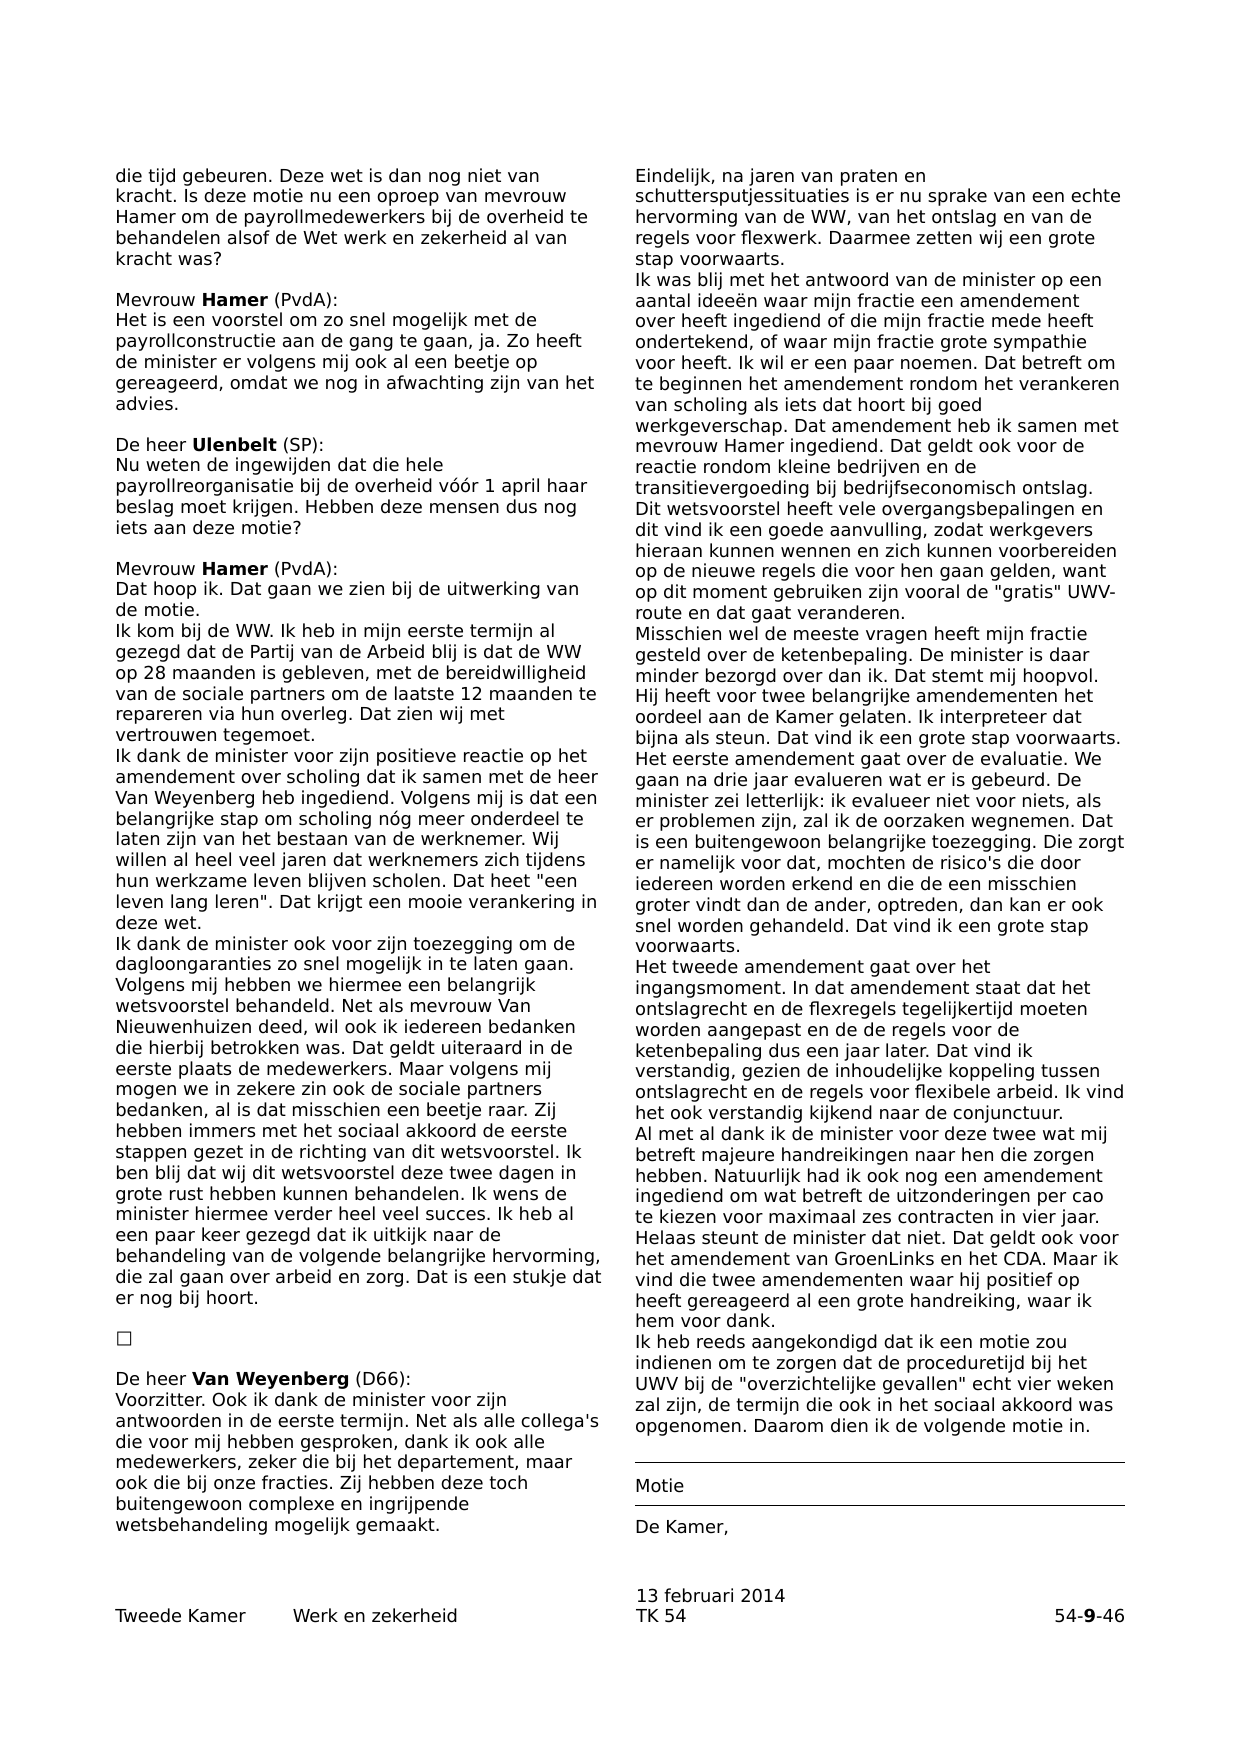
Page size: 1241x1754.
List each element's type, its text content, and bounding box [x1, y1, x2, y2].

text Ik kom bij de WW. Ik heb in mijn eerste termijn al gezegd dat de Partij van de Arbeid blij is dat de WW op 28 maanden is gebleven, met de bereidwilligheid van de sociale partners om de laatste 12 maanden te repareren via hun overleg. Dat zien wij met vertrouwen tegemoet. [115, 621, 605, 746]
text ⬜ [115, 1328, 605, 1349]
text Eindelijk, na jaren van praten en schuttersputjessituaties is er nu sprake van een echte hervorming van de WW, van het ontslag en van de regels voor flexwerk. Daarmee zetten wij een grote stap voorwaarts. [635, 165, 1125, 269]
text Ik heb reeds aangekondigd dat ik een motie zou indienen om te zorgen dat de proceduretijd bij het UWV bij de "overzichtelijke gevallen" echt vier weken zal zijn, de termijn die ook in het sociaal akkoord was opgenomen. Daarom dien ik de volgende motie in. [635, 1332, 1125, 1436]
text Nu weten de ingewijden dat die hele payrollreorganisatie bij de overheid vóór 1 april haar beslag moet krijgen. Hebben deze mensen dus nog iets aan deze motie? [115, 455, 605, 538]
text Mevrouw Hamer (PvdA): [115, 558, 605, 579]
text Al met al dank ik de minister voor deze twee wat mij betreft majeure handreikingen naar hen die zorgen hebben. Natuurlijk had ik ook nog een amendement ingediend om wat betreft de uitzonderingen per cao te kiezen voor maximaal zes contracten in vier jaar. Helaas steunt de minister dat niet. Dat geldt ook voor het amendement van GroenLinks en het CDA. Maar ik vind die twee amendementen waar hij positief op heeft gereageerd al een grote handreiking, waar ik hem voor dank. [635, 1124, 1125, 1332]
text De heer Ulenbelt (SP): [115, 434, 605, 455]
text Ik dank de minister ook voor zijn toezegging om de dagloongaranties zo snel mogelijk in te laten gaan. [115, 933, 605, 975]
text Mevrouw Hamer (PvdA): [115, 289, 605, 310]
text Het tweede amendement gaat over het ingangsmoment. In dat amendement staat dat het ontslagrecht en de flexregels tegelijkertijd moeten worden aangepast en de de regels voor de ketenbepaling dus een jaar later. Dat vind ik verstandig, gezien de inhoudelijke koppeling tussen ontslagrecht en de regels voor flexibele arbeid. Ik vind het ook verstandig kijkend naar de conjunctuur. [635, 957, 1125, 1124]
text die tijd gebeuren. Deze wet is dan nog niet van kracht. Is deze motie nu een oproep van mevrouw Hamer om de payrollmedewerkers bij de overheid te behandelen alsof de Wet werk en zekerheid al van kracht was? [115, 165, 605, 269]
text Het is een voorstel om zo snel mogelijk met de payrollconstructie aan de gang te gaan, ja. Zo heeft de minister er volgens mij ook al een beetje op gereageerd, omdat we nog in afwachting zijn van het advies. [115, 310, 605, 414]
text De Kamer, [635, 1517, 1125, 1537]
text Volgens mij hebben we hiermee een belangrijk wetsvoorstel behandeld. Net als mevrouw Van Nieuwenhuizen deed, wil ook ik iedereen bedanken die hierbij betrokken was. Dat geldt uiteraard in de eerste plaats de medewerkers. Maar volgens mij mogen we in zekere zin ook de sociale partners bedanken, al is dat misschien een beetje raar. Zij hebben immers met het sociaal akkoord de eerste stappen gezet in de richting van dit wetsvoorstel. Ik ben blij dat wij dit wetsvoorstel deze twee dagen in grote rust hebben kunnen behandelen. Ik wens de minister hiermee verder heel veel succes. Ik heb al een paar keer gezegd dat ik uitkijk naar de behandeling van de volgende belangrijke hervorming, die zal gaan over arbeid en zorg. Dat is een stukje dat er nog bij hoort. [115, 975, 605, 1308]
text De heer Van Weyenberg (D66): [115, 1369, 605, 1390]
text Ik dank de minister voor zijn positieve reactie op het amendement over scholing dat ik samen met de heer Van Weyenberg heb ingediend. Volgens mij is dat een belangrijke stap om scholing nóg meer onderdeel te laten zijn van het bestaan van de werknemer. Wij willen al heel veel jaren dat werknemers zich tijdens hun werkzame leven blijven scholen. Dat heet "een leven lang leren". Dat krijgt een mooie verankering in deze wet. [115, 746, 605, 933]
text Motie [635, 1476, 1125, 1497]
text Ik was blij met het antwoord van de minister op een aantal ideeën waar mijn fractie een amendement over heeft ingediend of die mijn fractie mede heeft ondertekend, of waar mijn fractie grote sympathie voor heeft. Ik wil er een paar noemen. Dat betreft om te beginnen het amendement rondom het verankeren van scholing als iets dat hoort bij goed werkgeverschap. Dat amendement heb ik samen met mevrouw Hamer ingediend. Dat geldt ook voor de reactie rondom kleine bedrijven en de transitievergoeding bij bedrijfseconomisch ontslag. Dit wetsvoorstel heeft vele overgangsbepalingen en dit vind ik een goede aanvulling, zodat werkgevers hieraan kunnen wennen en zich kunnen voorbereiden op de nieuwe regels die voor hen gaan gelden, want op dit moment gebruiken zijn vooral de "gratis" UWV-route en dat gaat veranderen. [635, 269, 1125, 624]
text Voorzitter. Ook ik dank de minister voor zijn antwoorden in de eerste termijn. Net als alle collega's die voor mij hebben gesproken, dank ik ook alle medewerkers, zeker die bij het departement, maar ook die bij onze fracties. Zij hebben deze toch buitengewoon complexe en ingrijpende wetsbehandeling mogelijk gemaakt. [115, 1390, 605, 1536]
text Misschien wel de meeste vragen heeft mijn fractie gesteld over de ketenbepaling. De minister is daar minder bezorgd over dan ik. Dat stemt mij hoopvol. Hij heeft voor twee belangrijke amendementen het oordeel aan de Kamer gelaten. Ik interpreteer dat bijna als steun. Dat vind ik een grote stap voorwaarts. Het eerste amendement gaat over de evaluatie. We gaan na drie jaar evalueren wat er is gebeurd. De minister zei letterlijk: ik evalueer niet voor niets, als er problemen zijn, zal ik de oorzaken wegnemen. Dat is een buitengewoon belangrijke toezegging. Die zorgt er namelijk voor dat, mochten de risico's die door iedereen worden erkend en die de een misschien groter vindt dan de ander, optreden, dan kan er ook snel worden gehandeld. Dat vind ik een grote stap voorwaarts. [635, 624, 1125, 957]
text Dat hoop ik. Dat gaan we zien bij de uitwerking van de motie. [115, 579, 605, 621]
